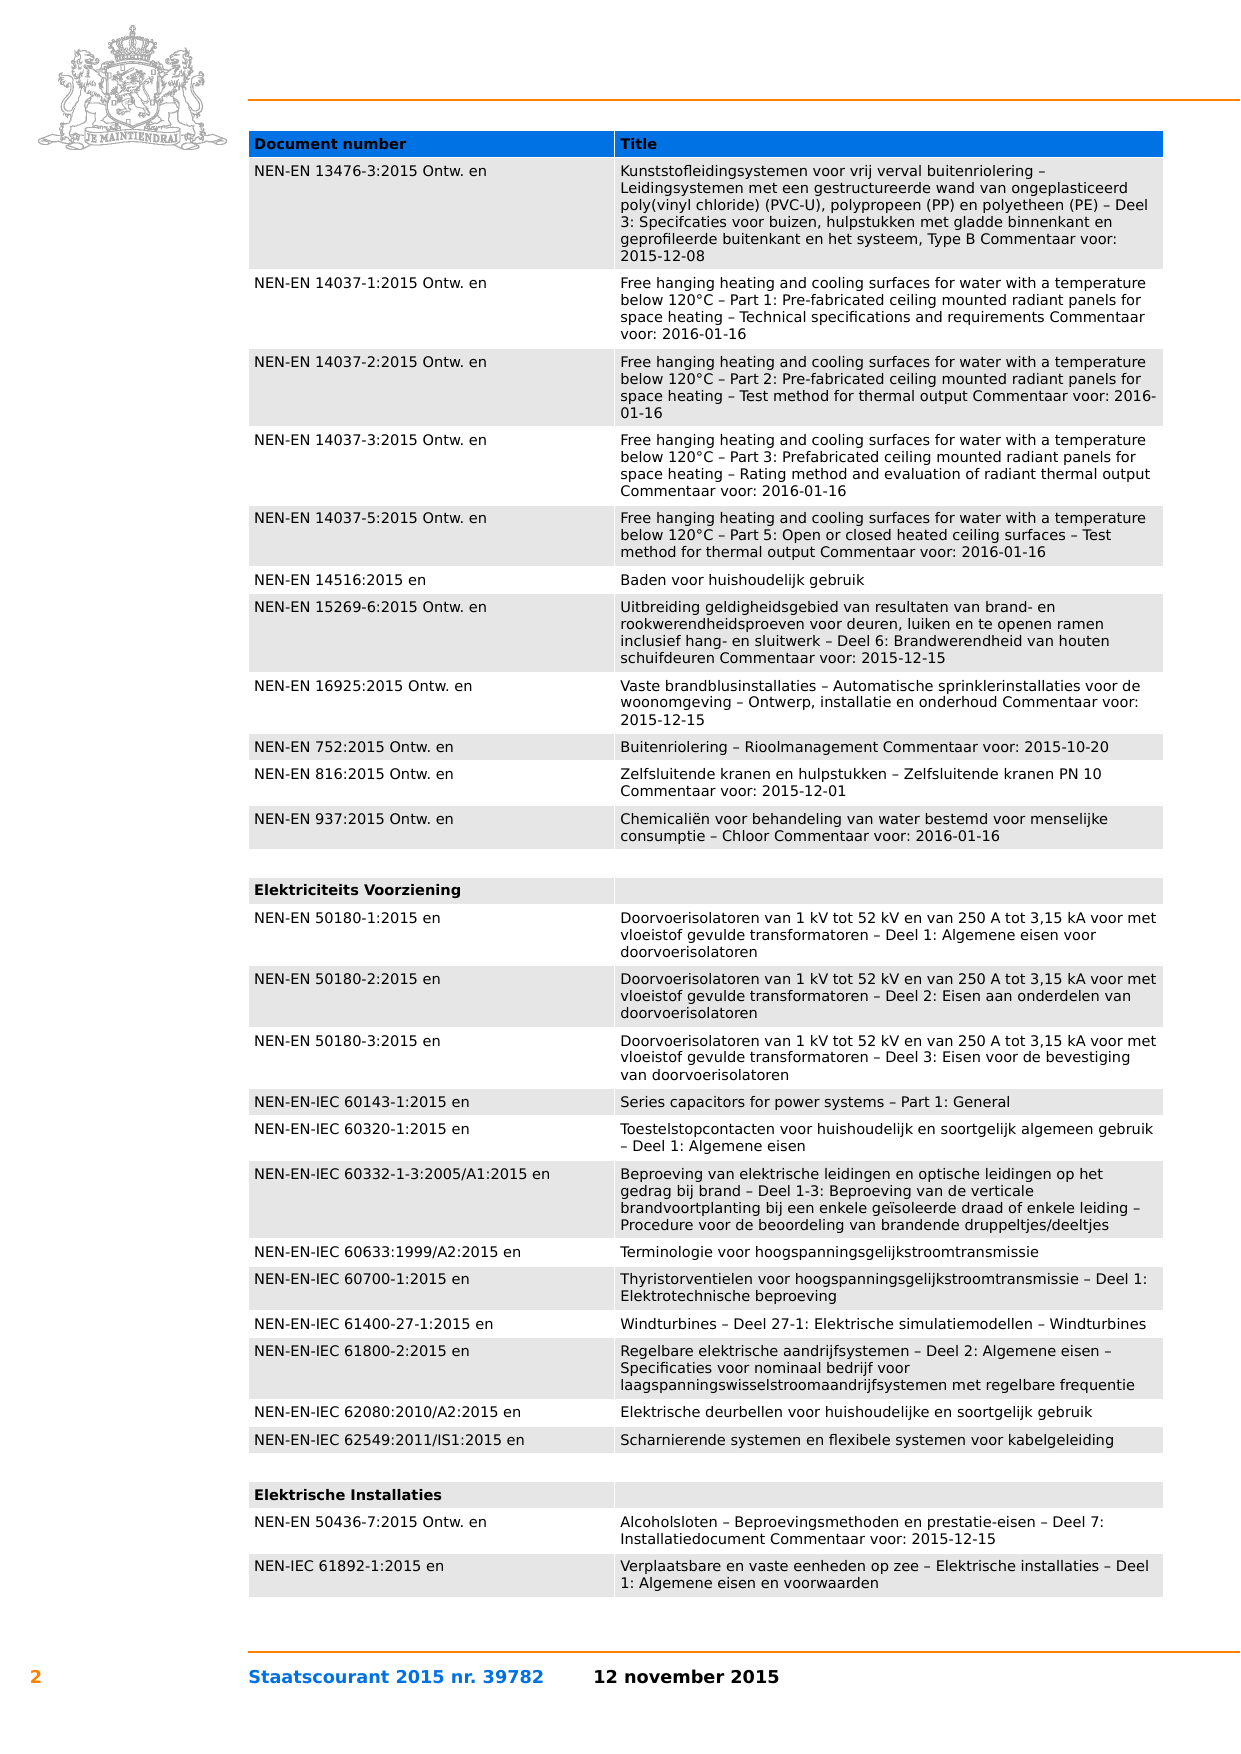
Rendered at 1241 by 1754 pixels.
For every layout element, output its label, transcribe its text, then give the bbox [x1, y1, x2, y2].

table_cell NEN-EN-IEC 60143-1:2015 en [249, 1089, 614, 1115]
table_cell [249, 1455, 614, 1481]
table_cell [615, 878, 1163, 904]
table_cell NEN-EN 937:2015 Ontw. en [249, 806, 614, 849]
table_cell Verplaatsbare en vaste eenheden op zee – Elektrische installaties – Deel 1: Algemene eisen en voorwaarden [615, 1554, 1163, 1597]
table_cell Baden voor huishoudelijk gebruik [615, 567, 1163, 593]
table_cell Buitenriolering – Rioolmanagement Commentaar voor: 2015-10-20 [615, 734, 1163, 760]
table_cell Thyristorventielen voor hoogspanningsgelijkstroomtransmissie – Deel 1: Elektrotechnische beproeving [615, 1267, 1163, 1310]
table_cell NEN-EN 50436-7:2015 Ontw. en [249, 1509, 614, 1553]
table_cell Chemicaliën voor behandeling van water bestemd voor menselijke consumptie – Chloor Commentaar voor: 2016-01-16 [615, 806, 1163, 849]
table_cell Uitbreiding geldigheidsgebied van resultaten van brand- en rookwerendheidsproeven voor deuren, luiken en te openen ramen inclusief hang- en sluitwerk – Deel 6: Brandwerendheid van houten schuifdeuren Commentaar voor: 2015-12-15 [615, 594, 1163, 672]
table_header Document number [249, 131, 614, 157]
table_cell Doorvoerisolatoren van 1 kV tot 52 kV en van 250 A tot 3,15 kA voor met vloeistof gevulde transformatoren – Deel 1: Algemene eisen voor doorvoerisolatoren [615, 905, 1163, 965]
table_cell Beproeving van elektrische leidingen en optische leidingen op het gedrag bij brand – Deel 1-3: Beproeving van de verticale brandvoortplanting bij een enkele geïsoleerde draad of enkele leiding – Procedure voor de beoordeling van brandende druppeltjes/deeltjes [615, 1161, 1163, 1238]
picture [38, 25, 227, 150]
table_cell Windturbines – Deel 27-1: Elektrische simulatiemodellen – Windturbines [615, 1311, 1163, 1337]
table_cell [615, 850, 1163, 877]
table_cell Scharnierende systemen en flexibele systemen voor kabelgeleiding [615, 1427, 1163, 1453]
table_cell Terminologie voor hoogspanningsgelijkstroomtransmissie [615, 1239, 1163, 1266]
table_cell Zelfsluitende kranen en hulpstukken – Zelfsluitende kranen PN 10 Commentaar voor: 2015-12-01 [615, 761, 1163, 805]
table_cell NEN-EN 14037-3:2015 Ontw. en [249, 427, 614, 504]
table_cell NEN-EN 14037-5:2015 Ontw. en [249, 506, 614, 566]
table_cell NEN-EN 13476-3:2015 Ontw. en [249, 158, 614, 269]
table_cell [249, 850, 614, 877]
table_cell Elektriciteits Voorziening [249, 878, 614, 904]
table_cell Toestelstopcontacten voor huishoudelijk en soortgelijk algemeen gebruik – Deel 1: Algemene eisen [615, 1116, 1163, 1160]
table_cell NEN-EN-IEC 62080:2010/A2:2015 en [249, 1400, 614, 1426]
table_cell Free hanging heating and cooling surfaces for water with a temperature below 120°C – Part 1: Pre-fabricated ceiling mounted radiant panels for space heating – Technical specifications and requirements Commentaar voor: 2016-01-16 [615, 271, 1163, 348]
table_cell NEN-EN 50180-2:2015 en [249, 966, 614, 1027]
table_cell NEN-EN 50180-3:2015 en [249, 1028, 614, 1088]
table_cell [615, 1482, 1163, 1508]
table_cell NEN-EN 752:2015 Ontw. en [249, 734, 614, 760]
table_cell Elektrische Installaties [249, 1482, 614, 1508]
table_header Title [615, 131, 1163, 157]
table_cell NEN-EN 50180-1:2015 en [249, 905, 614, 965]
table_cell NEN-EN 15269-6:2015 Ontw. en [249, 594, 614, 672]
table_cell NEN-EN 14037-2:2015 Ontw. en [249, 349, 614, 426]
table_cell NEN-EN-IEC 60320-1:2015 en [249, 1116, 614, 1160]
table_cell NEN-EN-IEC 60700-1:2015 en [249, 1267, 614, 1310]
table_cell NEN-EN-IEC 62549:2011/IS1:2015 en [249, 1427, 614, 1453]
table_cell Series capacitors for power systems – Part 1: General [615, 1089, 1163, 1115]
table_cell Alcoholsloten – Beproevingsmethoden en prestatie-eisen – Deel 7: Installatiedocument Commentaar voor: 2015-12-15 [615, 1509, 1163, 1553]
table_cell Kunststofleidingsystemen voor vrij verval buitenriolering – Leidingsystemen met een gestructureerde wand van ongeplasticeerd poly(vinyl chloride) (PVC-U), polypropeen (PP) en polyetheen (PE) – Deel 3: Specifcaties voor buizen, hulpstukken met gladde binnenkant en geprofileerde buitenkant en het systeem, Type B Commentaar voor: 2015-12-08 [615, 158, 1163, 269]
table_cell Doorvoerisolatoren van 1 kV tot 52 kV en van 250 A tot 3,15 kA voor met vloeistof gevulde transformatoren – Deel 3: Eisen voor de bevestiging van doorvoerisolatoren [615, 1028, 1163, 1088]
table_cell NEN-EN 16925:2015 Ontw. en [249, 673, 614, 733]
table_cell NEN-EN-IEC 60633:1999/A2:2015 en [249, 1239, 614, 1266]
table_cell NEN-EN 14516:2015 en [249, 567, 614, 593]
table_cell Free hanging heating and cooling surfaces for water with a temperature below 120°C – Part 5: Open or closed heated ceiling surfaces – Test method for thermal output Commentaar voor: 2016-01-16 [615, 506, 1163, 566]
table_cell Free hanging heating and cooling surfaces for water with a temperature below 120°C – Part 3: Prefabricated ceiling mounted radiant panels for space heating – Rating method and evaluation of radiant thermal output Commentaar voor: 2016-01-16 [615, 427, 1163, 504]
table_cell Elektrische deurbellen voor huishoudelijke en soortgelijk gebruik [615, 1400, 1163, 1426]
table_cell NEN-EN-IEC 61400-27-1:2015 en [249, 1311, 614, 1337]
table_cell Doorvoerisolatoren van 1 kV tot 52 kV en van 250 A tot 3,15 kA voor met vloeistof gevulde transformatoren – Deel 2: Eisen aan onderdelen van doorvoerisolatoren [615, 966, 1163, 1027]
table_cell NEN-EN 14037-1:2015 Ontw. en [249, 271, 614, 348]
table_cell Free hanging heating and cooling surfaces for water with a temperature below 120°C – Part 2: Pre-fabricated ceiling mounted radiant panels for space heating – Test method for thermal output Commentaar voor: 2016-01-16 [615, 349, 1163, 426]
table_cell NEN-IEC 61892-1:2015 en [249, 1554, 614, 1597]
table_cell Regelbare elektrische aandrijfsystemen – Deel 2: Algemene eisen – Specificaties voor nominaal bedrijf voor laagspanningswisselstroomaandrijfsystemen met regelbare frequentie [615, 1338, 1163, 1399]
table_cell Vaste brandblusinstallaties – Automatische sprinklerinstallaties voor de woonomgeving – Ontwerp, installatie en onderhoud Commentaar voor: 2015-12-15 [615, 673, 1163, 733]
table_cell NEN-EN-IEC 61800-2:2015 en [249, 1338, 614, 1399]
table_cell NEN-EN-IEC 60332-1-3:2005/A1:2015 en [249, 1161, 614, 1238]
table_cell [615, 1455, 1163, 1481]
table_cell NEN-EN 816:2015 Ontw. en [249, 761, 614, 805]
